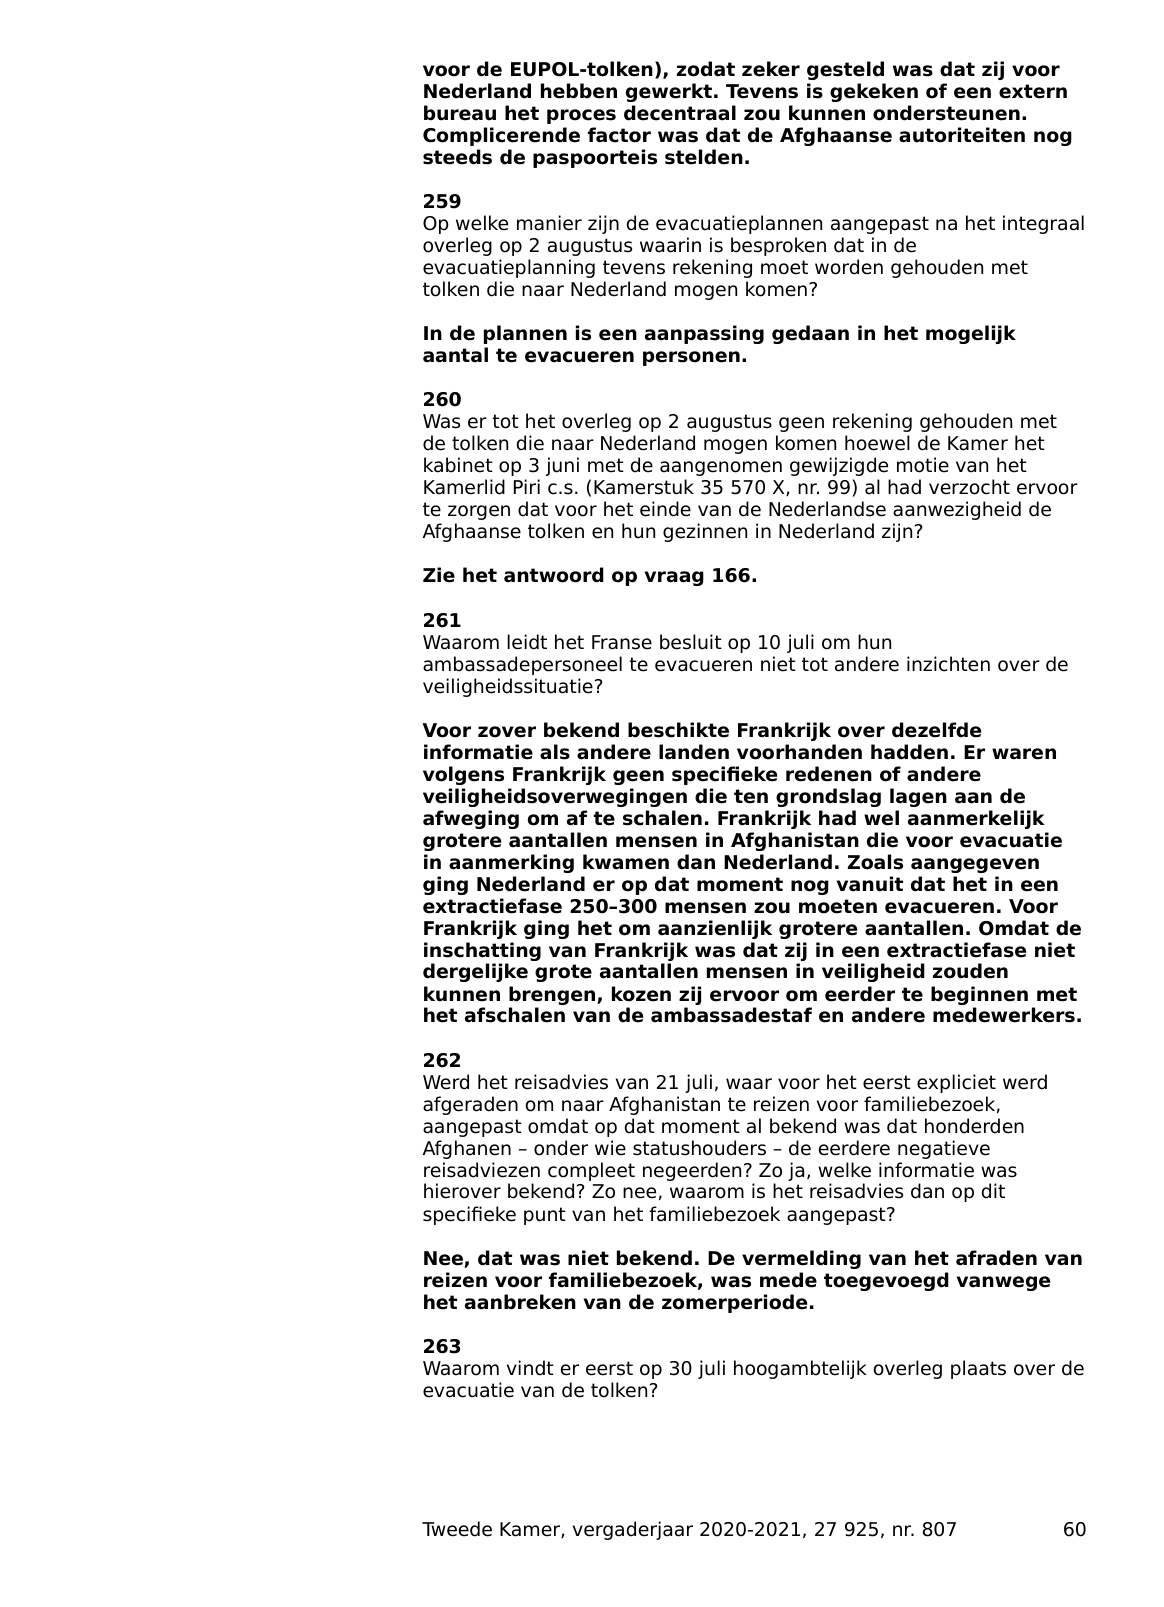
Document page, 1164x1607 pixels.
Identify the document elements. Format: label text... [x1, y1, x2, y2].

text Was er tot het overleg op 2 augustus geen rekening gehouden met de tolken die naar Nederland mogen komen hoewel de Kamer het kabinet op 3 juni met de aangenomen gewijzigde motie van het Kamerlid Piri c.s. (Kamerstuk 35 570 X, nr. 99) al had verzocht ervoor te zorgen dat voor het einde van de Nederlandse aanwezigheid de Afghaanse tolken en hun gezinnen in Nederland zijn? [422, 411, 1087, 543]
text Waarom leidt het Franse besluit op 10 juli om hun ambassadepersoneel te evacueren niet tot andere inzichten over de veiligheidssituatie? [422, 632, 1087, 697]
text 263 [422, 1336, 1087, 1358]
text Waarom vindt er eerst op 30 juli hoogambtelijk overleg plaats over de evacuatie van de tolken? [422, 1358, 1087, 1402]
text 259 [422, 191, 1087, 213]
text Werd het reisadvies van 21 juli, waar voor het eerst expliciet werd afgeraden om naar Afghanistan te reizen voor familiebezoek, aangepast omdat op dat moment al bekend was dat honderden Afghanen – onder wie statushouders – de eerdere negatieve reisadviezen compleet negeerden? Zo ja, welke informatie was hierover bekend? Zo nee, waarom is het reisadvies dan op dit specifieke punt van het familiebezoek aangepast? [422, 1072, 1087, 1225]
text 262 [422, 1049, 1087, 1072]
text Zie het antwoord op vraag 166. [422, 565, 1087, 587]
text 260 [422, 389, 1087, 411]
text Op welke manier zijn de evacuatieplannen aangepast na het integraal overleg op 2 augustus waarin is besproken dat in de evacuatieplanning tevens rekening moet worden gehouden met tolken die naar Nederland mogen komen? [422, 213, 1087, 301]
text In de plannen is een aanpassing gedaan in het mogelijk aantal te evacueren personen. [422, 323, 1087, 367]
text voor de EUPOL-tolken), zodat zeker gesteld was dat zij voor Nederland hebben gewerkt. Tevens is gekeken of een extern bureau het proces decentraal zou kunnen ondersteunen. Complicerende factor was dat de Afghaanse autoriteiten nog steeds de paspoorteis stelden. [422, 59, 1087, 169]
text 261 [422, 609, 1087, 632]
text Nee, dat was niet bekend. De vermelding van het afraden van reizen voor familiebezoek, was mede toegevoegd vanwege het aanbreken van de zomerperiode. [422, 1248, 1087, 1313]
text Voor zover bekend beschikte Frankrijk over dezelfde informatie als andere landen voorhanden hadden. Er waren volgens Frankrijk geen specifieke redenen of andere veiligheidsoverwegingen die ten grondslag lagen aan de afweging om af te schalen. Frankrijk had wel aanmerkelijk grotere aantallen mensen in Afghanistan die voor evacuatie in aanmerking kwamen dan Nederland. Zoals aangegeven ging Nederland er op dat moment nog vanuit dat het in een extractiefase 250–300 mensen zou moeten evacueren. Voor Frankrijk ging het om aanzienlijk grotere aantallen. Omdat de inschatting van Frankrijk was dat zij in een extractiefase niet dergelijke grote aantallen mensen in veiligheid zouden kunnen brengen, kozen zij ervoor om eerder te beginnen met het afschalen van de ambassadestaf en andere medewerkers. [422, 720, 1087, 1027]
